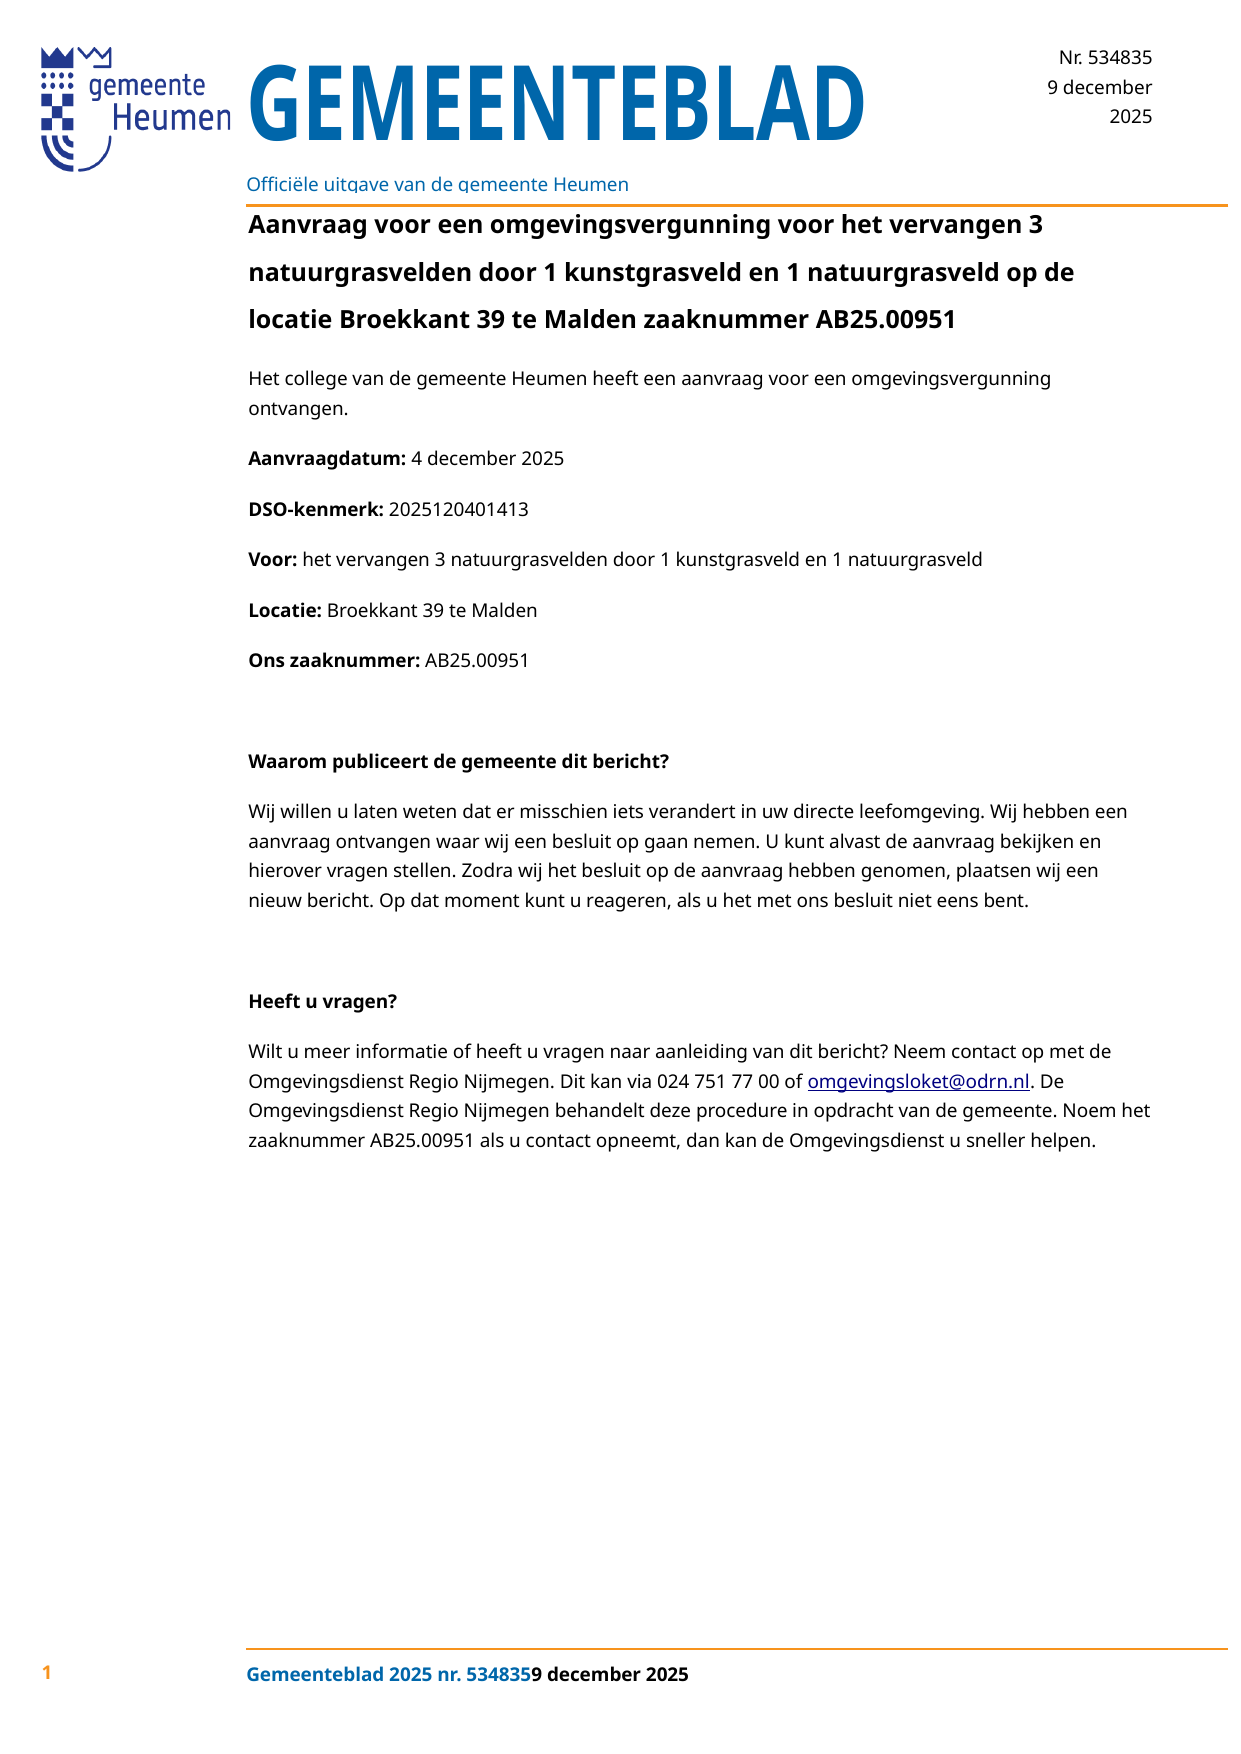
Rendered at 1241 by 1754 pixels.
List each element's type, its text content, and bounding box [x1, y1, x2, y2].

text Heeft u vragen? [248, 988, 1152, 1014]
text Waarom publiceert de gemeente dit bericht? [248, 748, 1152, 774]
text Wij willen u laten weten dat er misschien iets verandert in uw directe leefomgeving. Wij hebben een aanvraag ontvangen waar wij een besluit op gaan nemen. U kunt alvast de aanvraag bekijken en hierover vragen stellen. Zodra wij het besluit op de aanvraag hebben genomen, plaatsen wij een nieuw bericht. Op dat moment kunt u reageren, als u het met ons besluit niet eens bent. [248, 798, 1152, 913]
text Aanvraagdatum: 4 december 2025 [248, 446, 1152, 471]
text DSO-kenmerk: 2025120401413 [248, 496, 1152, 522]
text Wilt u meer informatie of heeft u vragen naar aanleiding van dit bericht? Neem contact op met de Omgevingsdienst Regio Nijmegen. Dit kan via 024 751 77 00 of omgevingsloket@odrn.nl. De Omgevingsdienst Regio Nijmegen behandelt deze procedure in opdracht van de gemeente. Noem het zaaknummer AB25.00951 als u contact opneemt, dan kan de Omgevingsdienst u sneller helpen. [248, 1038, 1152, 1153]
text Het college van de gemeente Heumen heeft een aanvraag voor een omgevingsvergunning ontvangen. [248, 366, 1152, 421]
text Aanvraag voor een omgevingsvergunning voor het vervangen 3 natuurgrasvelden door 1 kunstgrasveld en 1 natuurgrasveld op de locatie Broekkant 39 te Malden zaaknummer AB25.00951 [248, 207, 1152, 336]
picture [41, 47, 231, 172]
text Voor: het vervangen 3 natuurgrasvelden door 1 kunstgrasveld en 1 natuurgrasveld [248, 546, 1152, 572]
text Locatie: Broekkant 39 te Malden [248, 597, 1152, 622]
text Ons zaaknummer: AB25.00951 [248, 647, 1152, 673]
